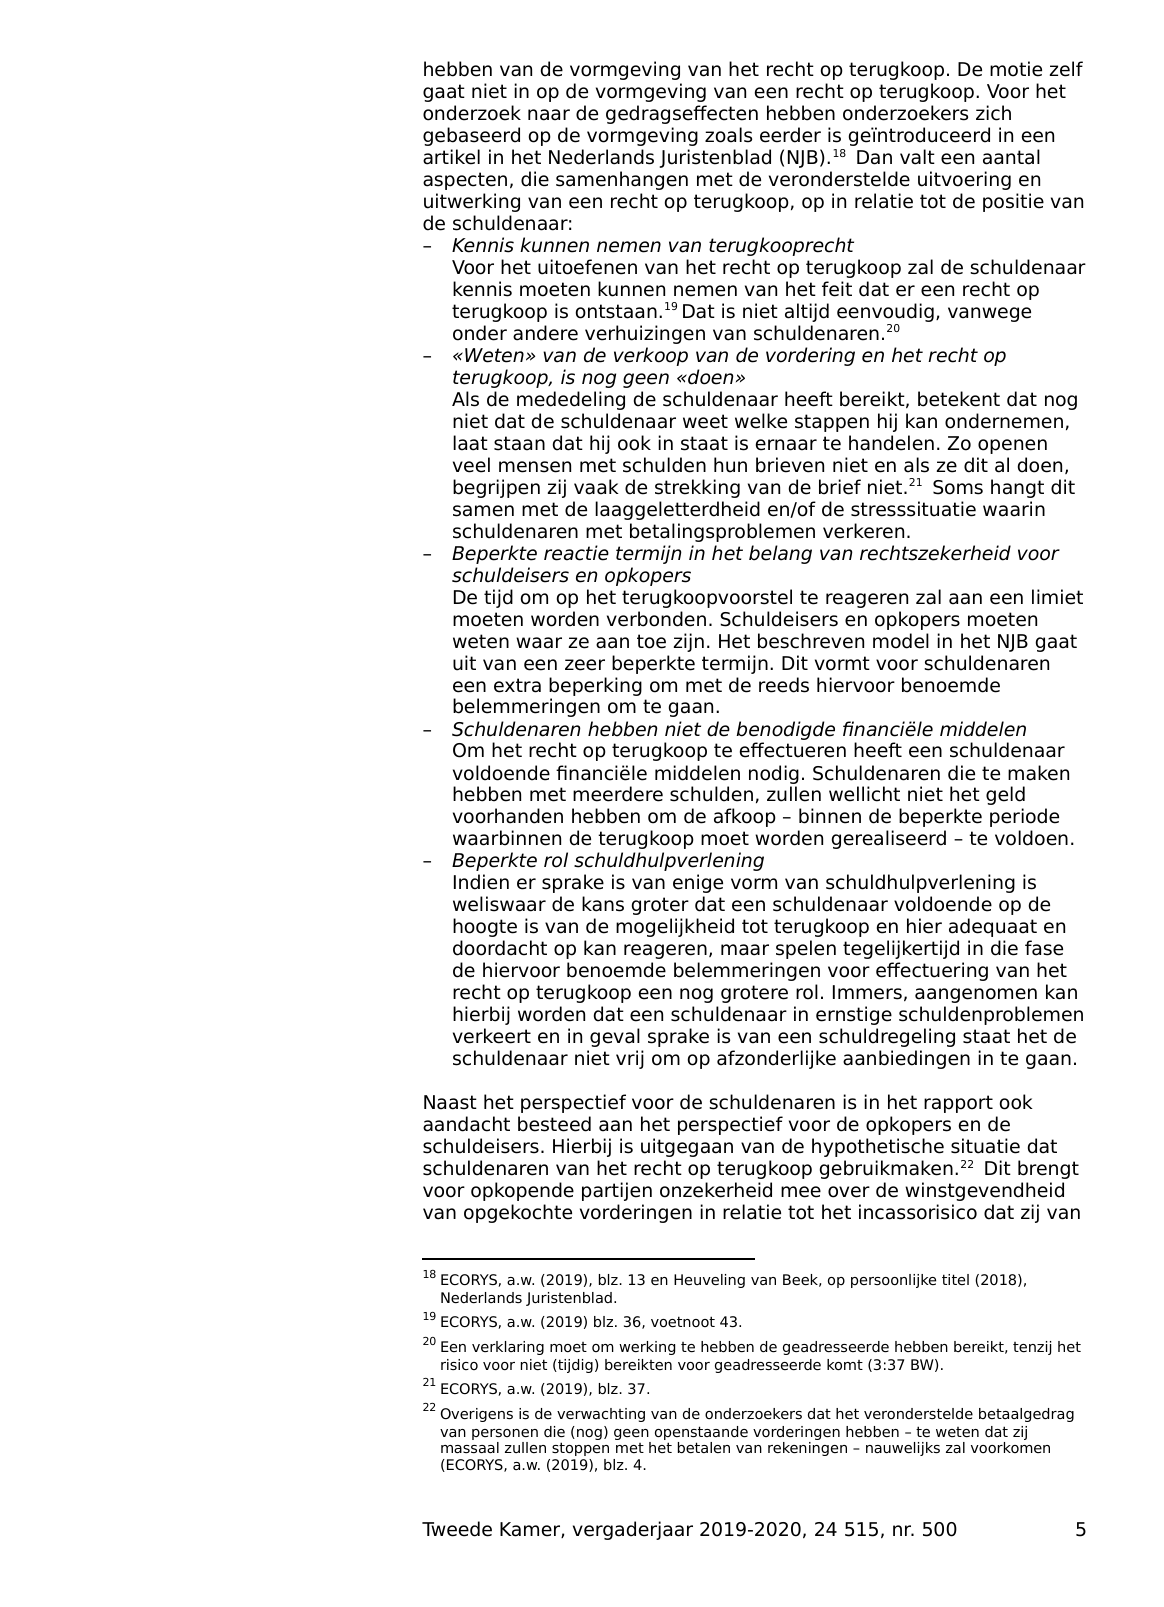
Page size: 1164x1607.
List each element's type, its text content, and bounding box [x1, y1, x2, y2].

text Voor het uitoefenen van het recht op terugkoop zal de schuldenaar kennis moeten kunnen nemen van het feit dat er een recht op terugkoop is ontstaan.Dat is niet altijd eenvoudig, vanwege onder andere verhuizingen van schuldenaren. [452, 257, 1087, 345]
text Om het recht op terugkoop te effectueren heeft een schuldenaar voldoende financiële middelen nodig. Schuldenaren die te maken hebben met meerdere schulden, zullen wellicht niet het geld voorhanden hebben om de afkoop – binnen de beperkte periode waarbinnen de terugkoop moet worden gerealiseerd – te voldoen. [452, 740, 1087, 850]
text Overigens is de verwachting van de onderzoekers dat het veronderstelde betaalgedrag van personen die (nog) geen openstaande vorderingen hebben – te weten dat zij massaal zullen stoppen met het betalen van rekeningen – nauwelijks zal voorkomen (ECORYS, a.w. (2019), blz. 4. [422, 1402, 1087, 1474]
text Een verklaring moet om werking te hebben de geadresseerde hebben bereikt, tenzij het risico voor niet (tijdig) bereikten voor geadresseerde komt (3:37 BW). [422, 1335, 1087, 1374]
text Indien er sprake is van enige vorm van schuldhulpverlening is weliswaar de kans groter dat een schuldenaar voldoende op de hoogte is van de mogelijkheid tot terugkoop en hier adequaat en doordacht op kan reageren, maar spelen tegelijkertijd in die fase de hiervoor benoemde belemmeringen voor effectuering van het recht op terugkoop een nog grotere rol. Immers, aangenomen kan hierbij worden dat een schuldenaar in ernstige schuldenproblemen verkeert en in geval sprake is van een schuldregeling staat het de schuldenaar niet vrij om op afzonderlijke aanbiedingen in te gaan. [452, 872, 1087, 1070]
text ECORYS, a.w. (2019) blz. 36, voetnoot 43. [422, 1310, 1087, 1332]
text – Beperkte reactie termijn in het belang van rechtszekerheid voor schuldeisers en opkopers [422, 543, 1087, 587]
text – «Weten» van de verkoop van de vordering en het recht op terugkoop, is nog geen «doen» [422, 345, 1087, 389]
text Naast het perspectief voor de schuldenaren is in het rapport ook aandacht besteed aan het perspectief voor de opkopers en de schuldeisers. Hierbij is uitgegaan van de hypothetische situatie dat schuldenaren van het recht op terugkoop gebruikmaken. Dit brengt voor opkopende partijen onzekerheid mee over de winstgevendheid van opgekochte vorderingen in relatie tot het incassorisico dat zij van [422, 1092, 1087, 1224]
text Als de mededeling de schuldenaar heeft bereikt, betekent dat nog niet dat de schuldenaar weet welke stappen hij kan ondernemen, laat staan dat hij ook in staat is ernaar te handelen. Zo openen veel mensen met schulden hun brieven niet en als ze dit al doen, begrijpen zij vaak de strekking van de brief niet. Soms hangt dit samen met de laaggeletterdheid en/of de stresssituatie waarin schuldenaren met betalingsproblemen verkeren. [452, 389, 1087, 543]
text – Kennis kunnen nemen van terugkooprecht [422, 235, 1087, 257]
text hebben van de vormgeving van het recht op terugkoop. De motie zelf gaat niet in op de vormgeving van een recht op terugkoop. Voor het onderzoek naar de gedragseffecten hebben onderzoekers zich gebaseerd op de vormgeving zoals eerder is geïntroduceerd in een artikel in het Nederlands Juristenblad (NJB). Dan valt een aantal aspecten, die samenhangen met de veronderstelde uitvoering en uitwerking van een recht op terugkoop, op in relatie tot de positie van de schuldenaar: [422, 59, 1087, 235]
text ECORYS, a.w. (2019), blz. 13 en Heuveling van Beek, op persoonlijke titel (2018), Nederlands Juristenblad. [422, 1268, 1087, 1307]
text – Schuldenaren hebben niet de benodigde financiële middelen [422, 718, 1087, 740]
text ECORYS, a.w. (2019), blz. 37. [422, 1377, 1087, 1399]
text – Beperkte rol schuldhulpverlening [422, 850, 1087, 872]
text De tijd om op het terugkoopvoorstel te reageren zal aan een limiet moeten worden verbonden. Schuldeisers en opkopers moeten weten waar ze aan toe zijn. Het beschreven model in het NJB gaat uit van een zeer beperkte termijn. Dit vormt voor schuldenaren een extra beperking om met de reeds hiervoor benoemde belemmeringen om te gaan. [452, 587, 1087, 718]
